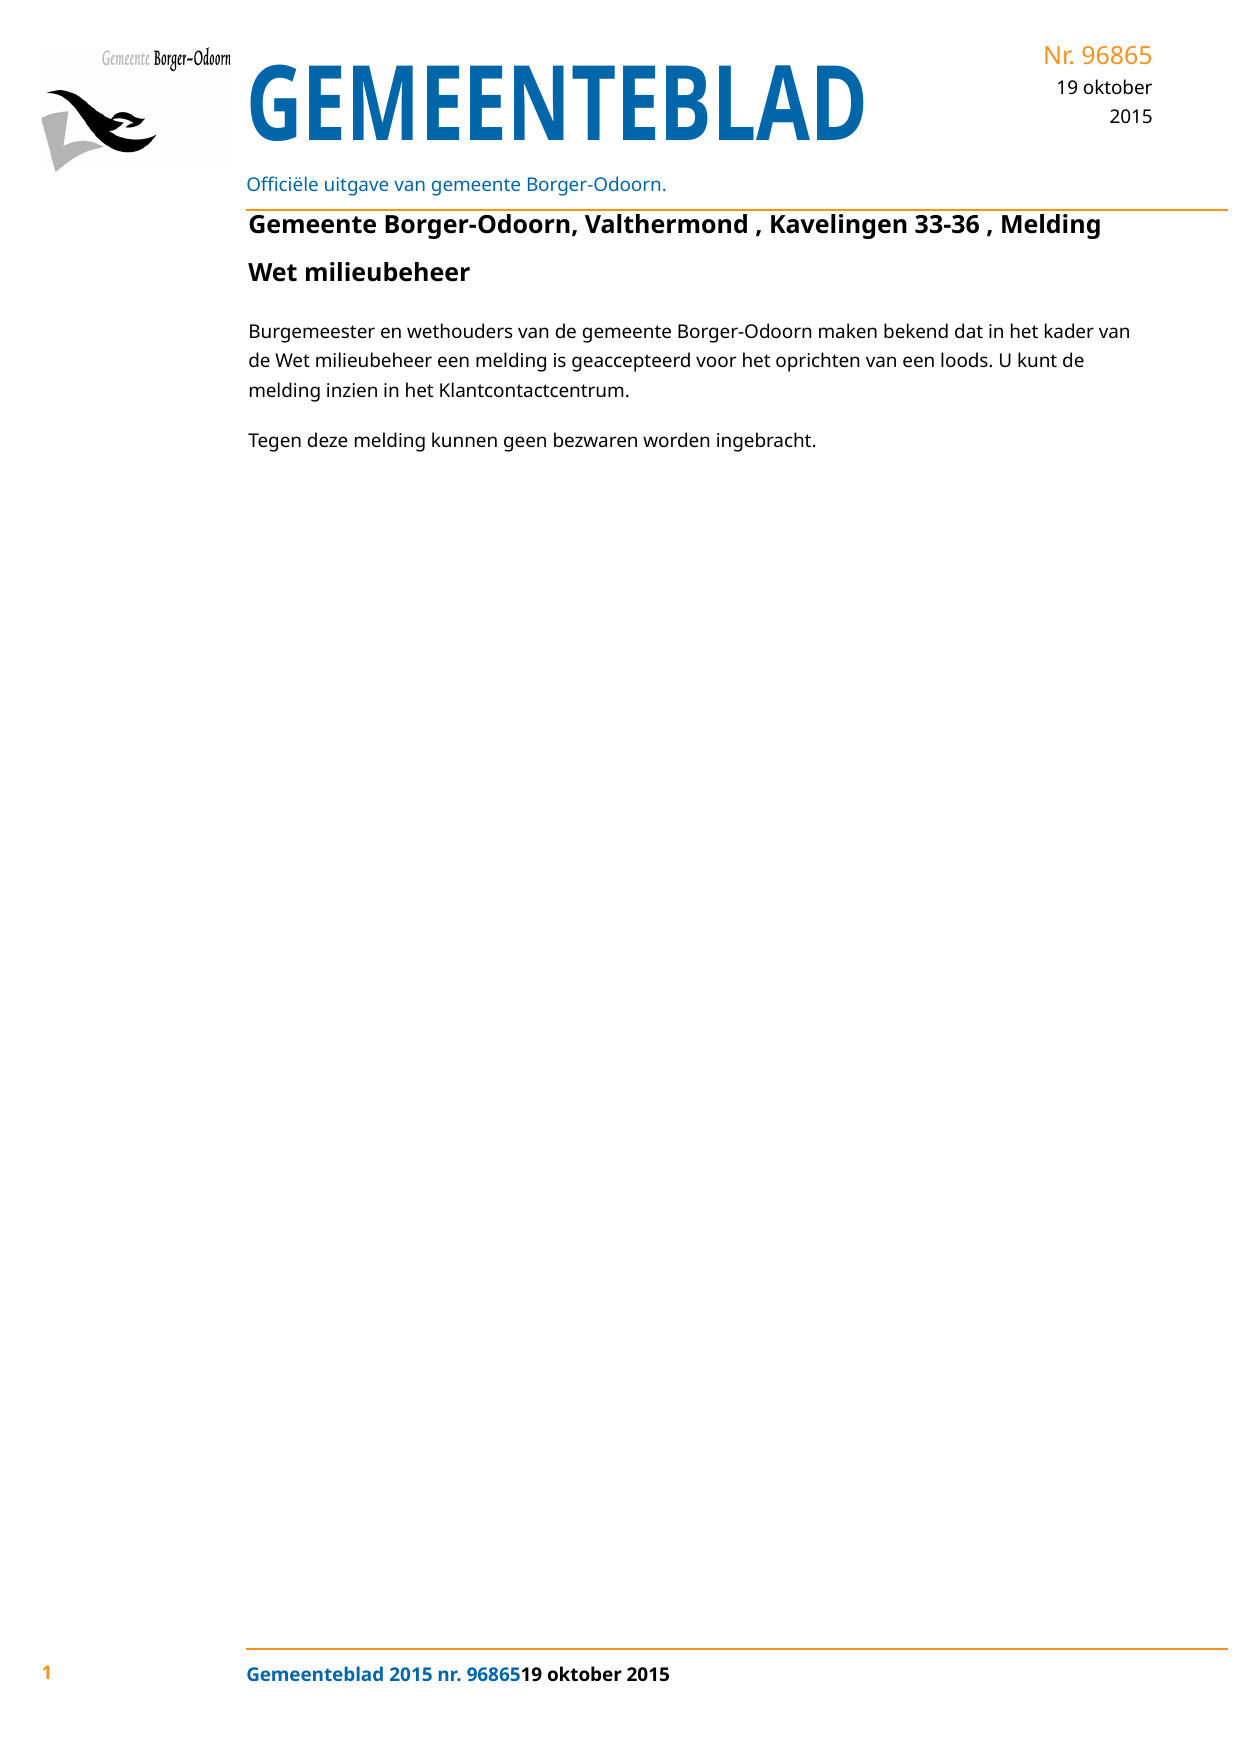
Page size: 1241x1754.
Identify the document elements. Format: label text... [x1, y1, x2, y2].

text Tegen deze melding kunnen geen bezwaren worden ingebracht. [248, 427, 1152, 453]
text Gemeente Borger-Odoorn, Valthermond , Kavelingen 33-36 , Melding Wet milieubeheer [248, 211, 1152, 288]
picture [41, 47, 231, 172]
text Burgemeester en wethouders van de gemeente Borger-Odoorn maken bekend dat in het kader van de Wet milieubeheer een melding is geaccepteerd voor het oprichten van een loods. U kunt de melding inzien in het Klantcontactcentrum. [248, 318, 1152, 403]
